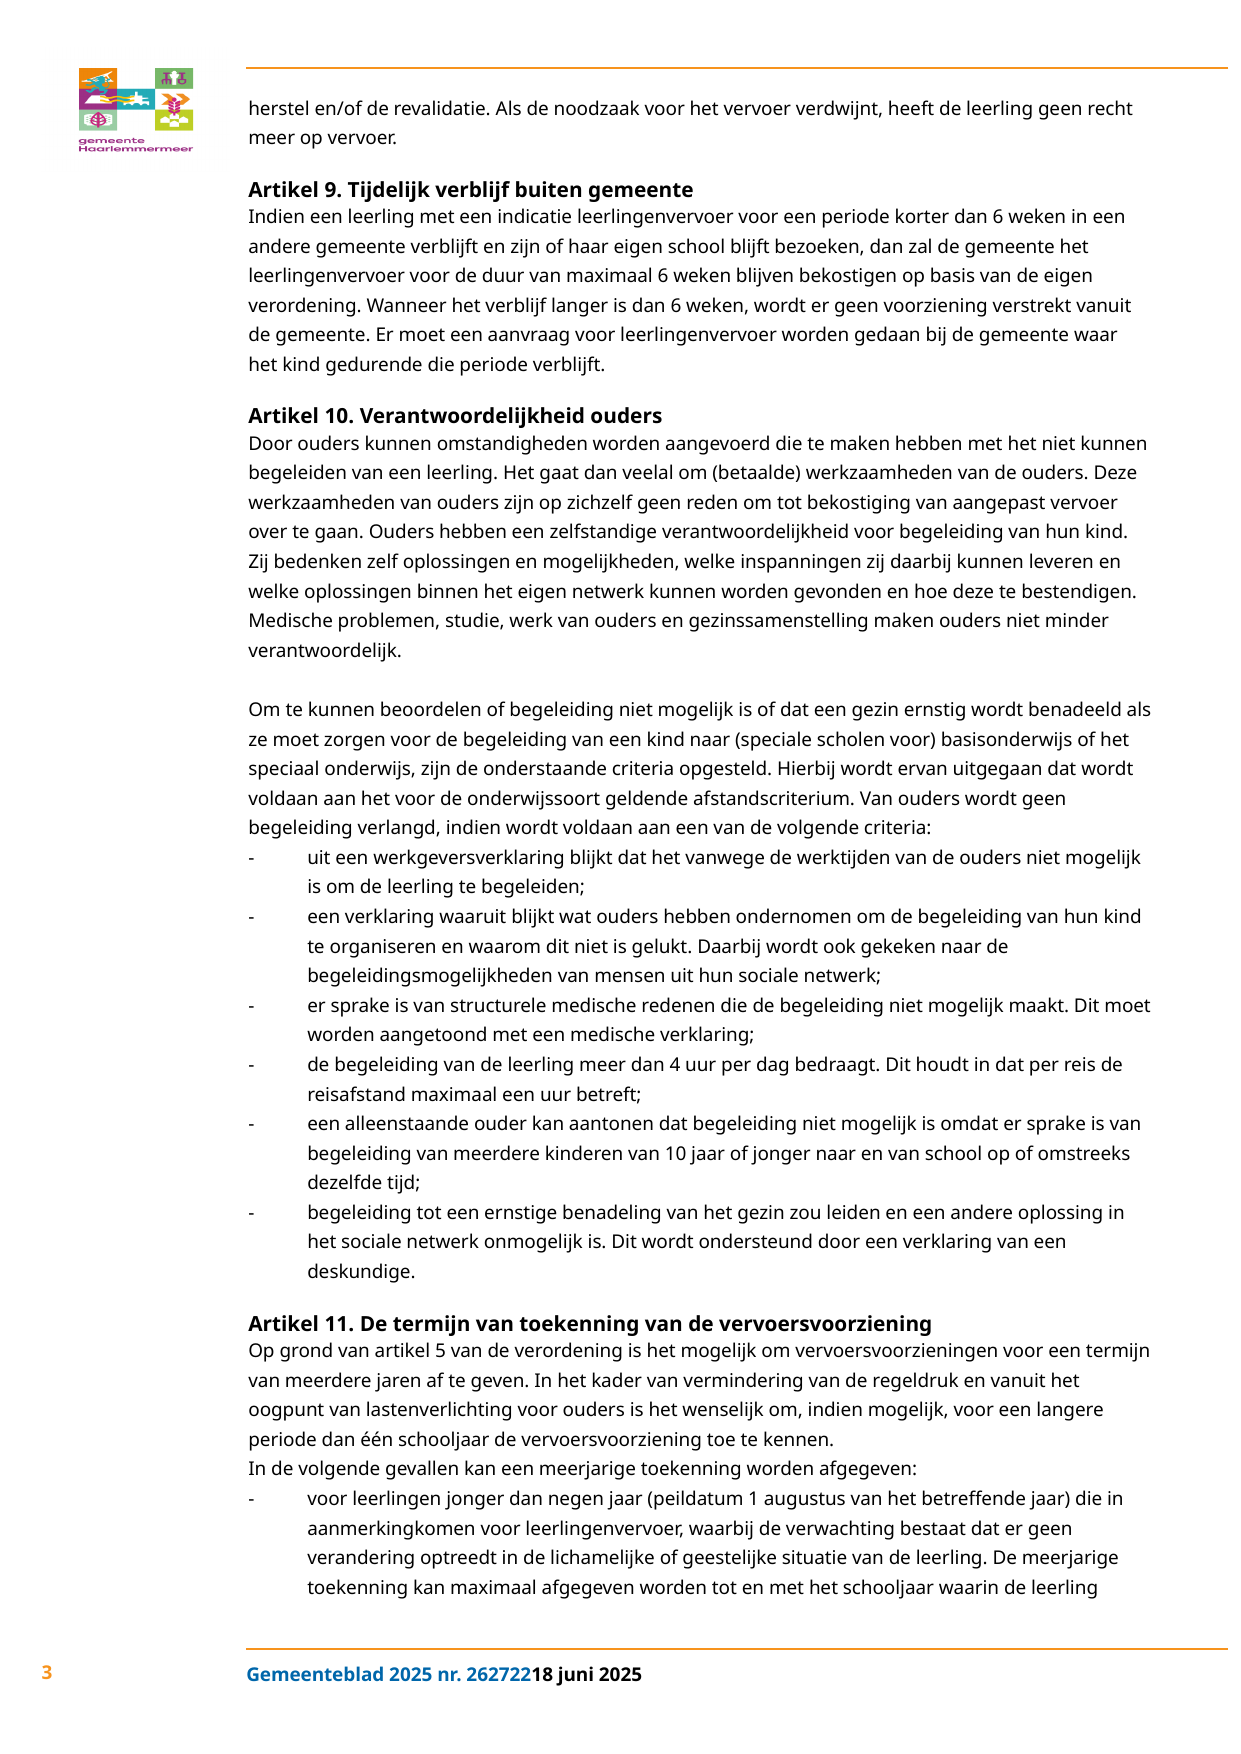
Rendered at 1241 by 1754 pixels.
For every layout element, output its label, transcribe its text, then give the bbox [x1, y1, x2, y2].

text herstel en/of de revalidatie. Als de noodzaak voor het vervoer verdwijnt, heeft de leerling geen recht meer op vervoer. [248, 95, 1152, 150]
list de begeleiding van de leerling meer dan 4 uur per dag bedraagt. Dit houdt in dat per reis de reisafstand maximaal een uur betreft; [248, 1051, 1152, 1107]
text In de volgende gevallen kan een meerjarige toekenning worden afgegeven: [248, 1456, 1152, 1481]
text Door ouders kunnen omstandigheden worden aangevoerd die te maken hebben met het niet kunnen begeleiden van een leerling. Het gaat dan veelal om (betaalde) werkzaamheden van de ouders. Deze werkzaamheden van ouders zijn op zichzelf geen reden om tot bekostiging van aangepast vervoer over te gaan. Ouders hebben een zelfstandige verantwoordelijkheid voor begeleiding van hun kind. Zij bedenken zelf oplossingen en mogelijkheden, welke inspanningen zij daarbij kunnen leveren en welke oplossingen binnen het eigen netwerk kunnen worden gevonden en hoe deze te bestendigen. Medische problemen, studie, werk van ouders en gezinssamenstelling maken ouders niet minder verantwoordelijk. [248, 430, 1152, 663]
text Indien een leerling met een indicatie leerlingenvervoer voor een periode korter dan 6 weken in een andere gemeente verblijft en zijn of haar eigen school blijft bezoeken, dan zal de gemeente het leerlingenvervoer voor de duur van maximaal 6 weken blijven bekostigen op basis van de eigen verordening. Wanneer het verblijf langer is dan 6 weken, wordt er geen voorziening verstrekt vanuit de gemeente. Er moet een aanvraag voor leerlingenvervoer worden gedaan bij de gemeente waar het kind gedurende die periode verblijft. [248, 203, 1152, 377]
list uit een werkgeversverklaring blijkt dat het vanwege de werktijden van de ouders niet mogelijk is om de leerling te begeleiden; [248, 844, 1152, 899]
text Artikel 11. De termijn van toekenning van de vervoersvoorziening [248, 1309, 1152, 1337]
text Artikel 9. Tijdelijk verblijf buiten gemeente [248, 175, 1152, 203]
picture [41, 47, 231, 172]
text Op grond van artikel 5 van de verordening is het mogelijk om vervoersvoorzieningen voor een termijn van meerdere jaren af te geven. In het kader van vermindering van de regeldruk en vanuit het oogpunt van lastenverlichting voor ouders is het wenselijk om, indien mogelijk, voor een langere periode dan één schooljaar de vervoersvoorziening toe te kennen. [248, 1337, 1152, 1452]
list er sprake is van structurele medische redenen die de begeleiding niet mogelijk maakt. Dit moet worden aangetoond met een medische verklaring; [248, 992, 1152, 1047]
text Om te kunnen beoordelen of begeleiding niet mogelijk is of dat een gezin ernstig wordt benadeeld als ze moet zorgen voor de begeleiding van een kind naar (speciale scholen voor) basisonderwijs of het speciaal onderwijs, zijn de onderstaande criteria opgesteld. Hierbij wordt ervan uitgegaan dat wordt voldaan aan het voor de onderwijssoort geldende afstandscriterium. Van ouders wordt geen begeleiding verlangd, indien wordt voldaan aan een van de volgende criteria: [248, 696, 1152, 840]
list voor leerlingen jonger dan negen jaar (peildatum 1 augustus van het betreffende jaar) die in aanmerkingkomen voor leerlingenvervoer, waarbij de verwachting bestaat dat er geen verandering optreedt in de lichamelijke of geestelijke situatie van de leerling. De meerjarige toekenning kan maximaal afgegeven worden tot en met het schooljaar waarin de leerling [248, 1485, 1152, 1599]
list een verklaring waaruit blijkt wat ouders hebben ondernomen om de begeleiding van hun kind te organiseren en waarom dit niet is gelukt. Daarbij wordt ook gekeken naar de begeleidingsmogelijkheden van mensen uit hun sociale netwerk; [248, 903, 1152, 988]
list een alleenstaande ouder kan aantonen dat begeleiding niet mogelijk is omdat er sprake is van begeleiding van meerdere kinderen van 10 jaar of jonger naar en van school op of omstreeks dezelfde tijd; [248, 1110, 1152, 1195]
list begeleiding tot een ernstige benadeling van het gezin zou leiden en een andere oplossing in het sociale netwerk onmogelijk is. Dit wordt ondersteund door een verklaring van een deskundige. [248, 1199, 1152, 1284]
text Artikel 10. Verantwoordelijkheid ouders [248, 402, 1152, 430]
